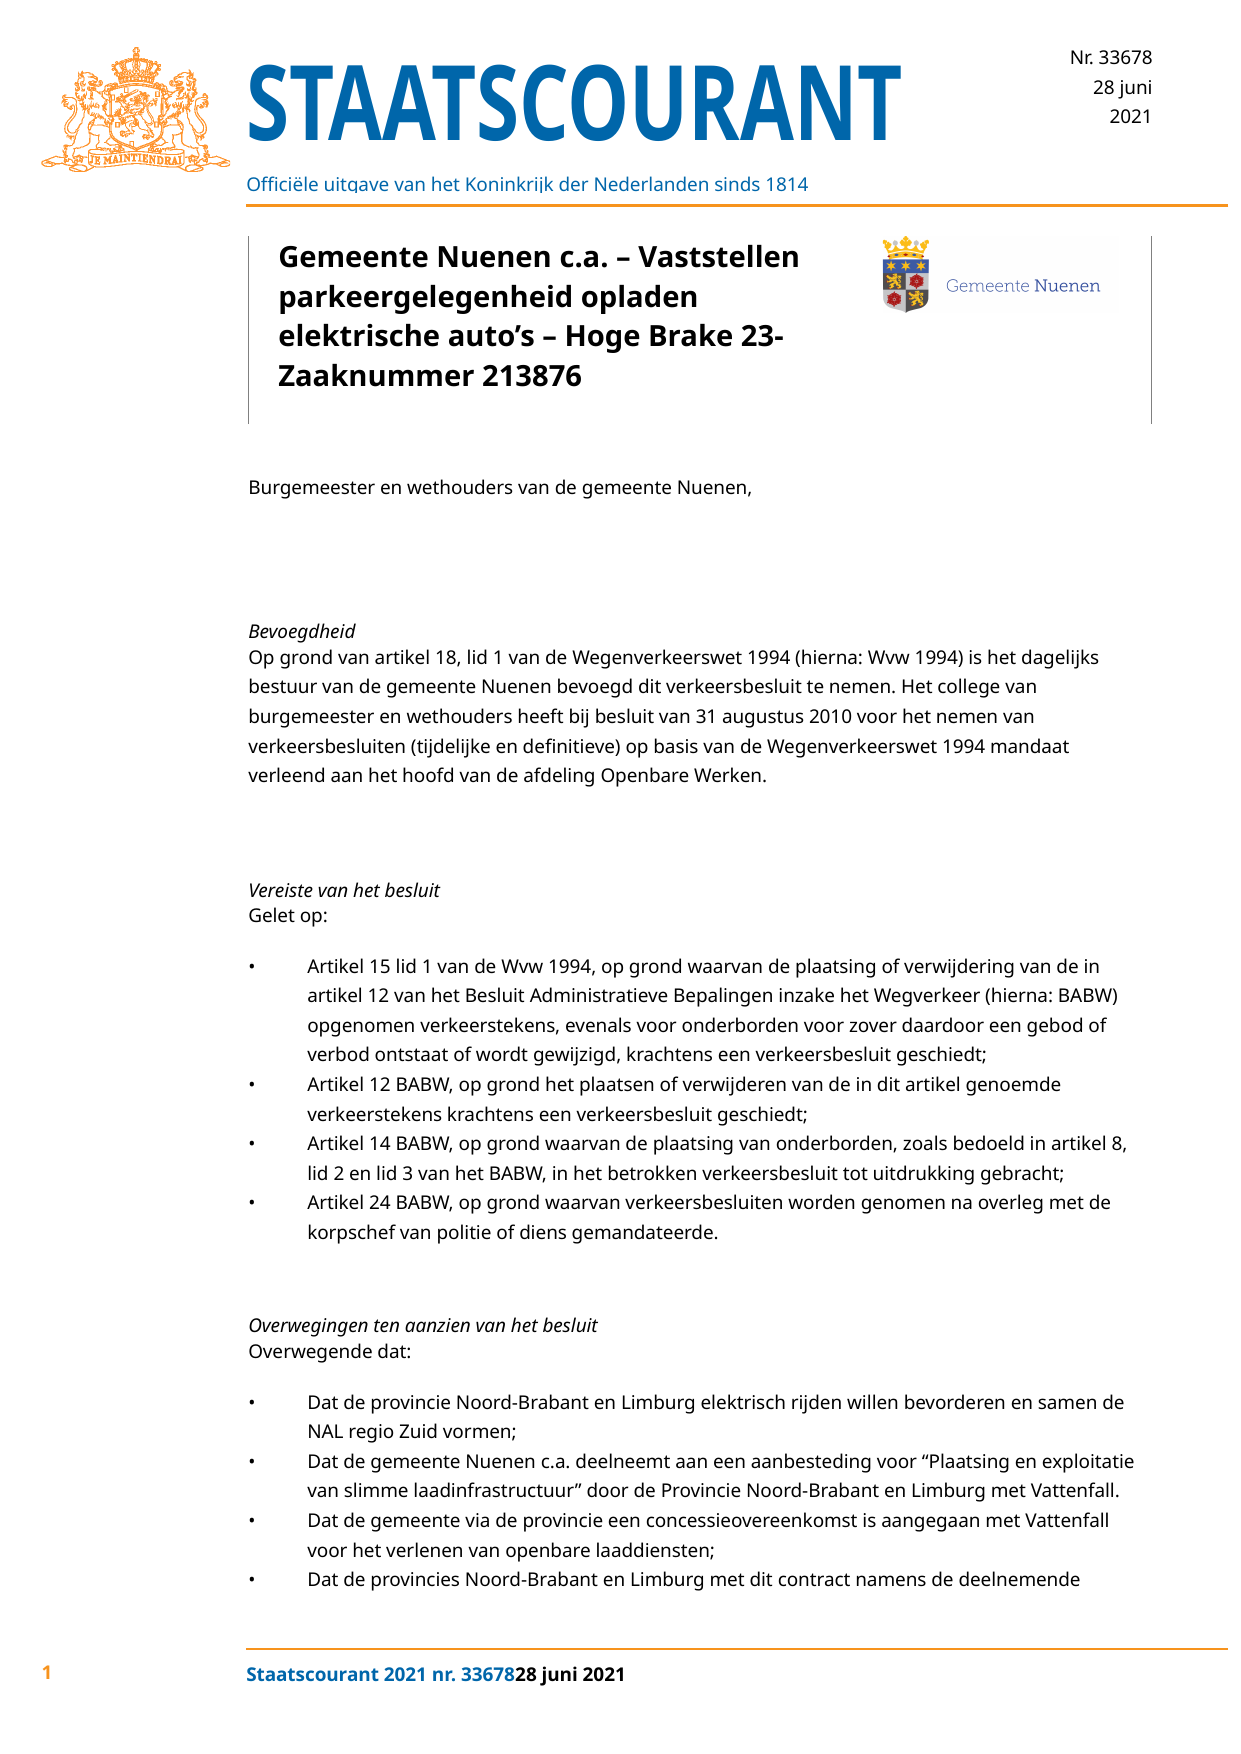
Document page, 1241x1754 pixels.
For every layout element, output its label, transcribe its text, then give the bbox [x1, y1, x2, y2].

text Vereiste van het besluit [248, 877, 1152, 902]
list Dat de provincies Noord-Brabant en Limburg met dit contract namens de deelnemende [248, 1566, 1152, 1592]
text Overwegende dat: [248, 1338, 1152, 1364]
text Gelet op: [248, 902, 1152, 928]
picture [882, 236, 1119, 313]
text Burgemeester en wethouders van de gemeente Nuenen, [248, 474, 1152, 500]
list Dat de provincie Noord-Brabant en Limburg elektrisch rijden willen bevorderen en samen de NAL regio Zuid vormen; [248, 1389, 1152, 1444]
list Dat de gemeente Nuenen c.a. deelneemt aan een aanbesteding voor “Plaatsing en exploitatie van slimme laadinfrastructuur” door de Provincie Noord-Brabant en Limburg met Vattenfall. [248, 1448, 1152, 1503]
text Overwegingen ten aanzien van het besluit [248, 1313, 1152, 1338]
picture [41, 47, 231, 172]
table_header [1119, 236, 1151, 312]
text Op grond van artikel 18, lid 1 van de Wegenverkeerswet 1994 (hierna: Wvw 1994) is het dagelijks bestuur van de gemeente Nuenen bevoegd dit verkeersbesluit te nemen. Het college van burgemeester en wethouders heeft bij besluit van 31 augustus 2010 voor het nemen van verkeersbesluiten (tijdelijke en definitieve) op basis van de Wegenverkeerswet 1994 mandaat verleend aan het hoofd van de afdeling Openbare Werken. [248, 644, 1152, 788]
list Artikel 12 BABW, op grond het plaatsen of verwijderen van de in dit artikel genoemde verkeerstekens krachtens een verkeersbesluit geschiedt; [248, 1071, 1152, 1127]
list Artikel 24 BABW, op grond waarvan verkeersbesluiten worden genomen na overleg met de korpschef van politie of diens gemandateerde. [248, 1189, 1152, 1245]
text Bevoegdheid [248, 618, 1152, 644]
list Dat de gemeente via de provincie een concessieovereenkomst is aangegaan met Vattenfall voor het verlenen van openbare laaddiensten; [248, 1507, 1152, 1562]
table_header [850, 313, 1151, 424]
list Artikel 15 lid 1 van de Wvw 1994, op grond waarvan de plaatsing of verwijdering van de in artikel 12 van het Besluit Administratieve Bepalingen inzake het Wegverkeer (hierna: BABW) opgenomen verkeerstekens, evenals voor onderborden voor zover daardoor een gebod of verbod ontstaat of wordt gewijzigd, krachtens een verkeersbesluit geschiedt; [248, 953, 1152, 1067]
list Artikel 14 BABW, op grond waarvan de plaatsing van onderborden, zoals bedoeld in artikel 8, lid 2 en lid 3 van het BABW, in het betrokken verkeersbesluit tot uitdrukking gebracht; [248, 1130, 1152, 1186]
table_header Gemeente Nuenen c.a. – Vaststellen parkeergelegenheid opladen elektrische auto’s – Hoge Brake 23- Zaaknummer 213876 [249, 236, 850, 424]
table_header [850, 236, 882, 312]
